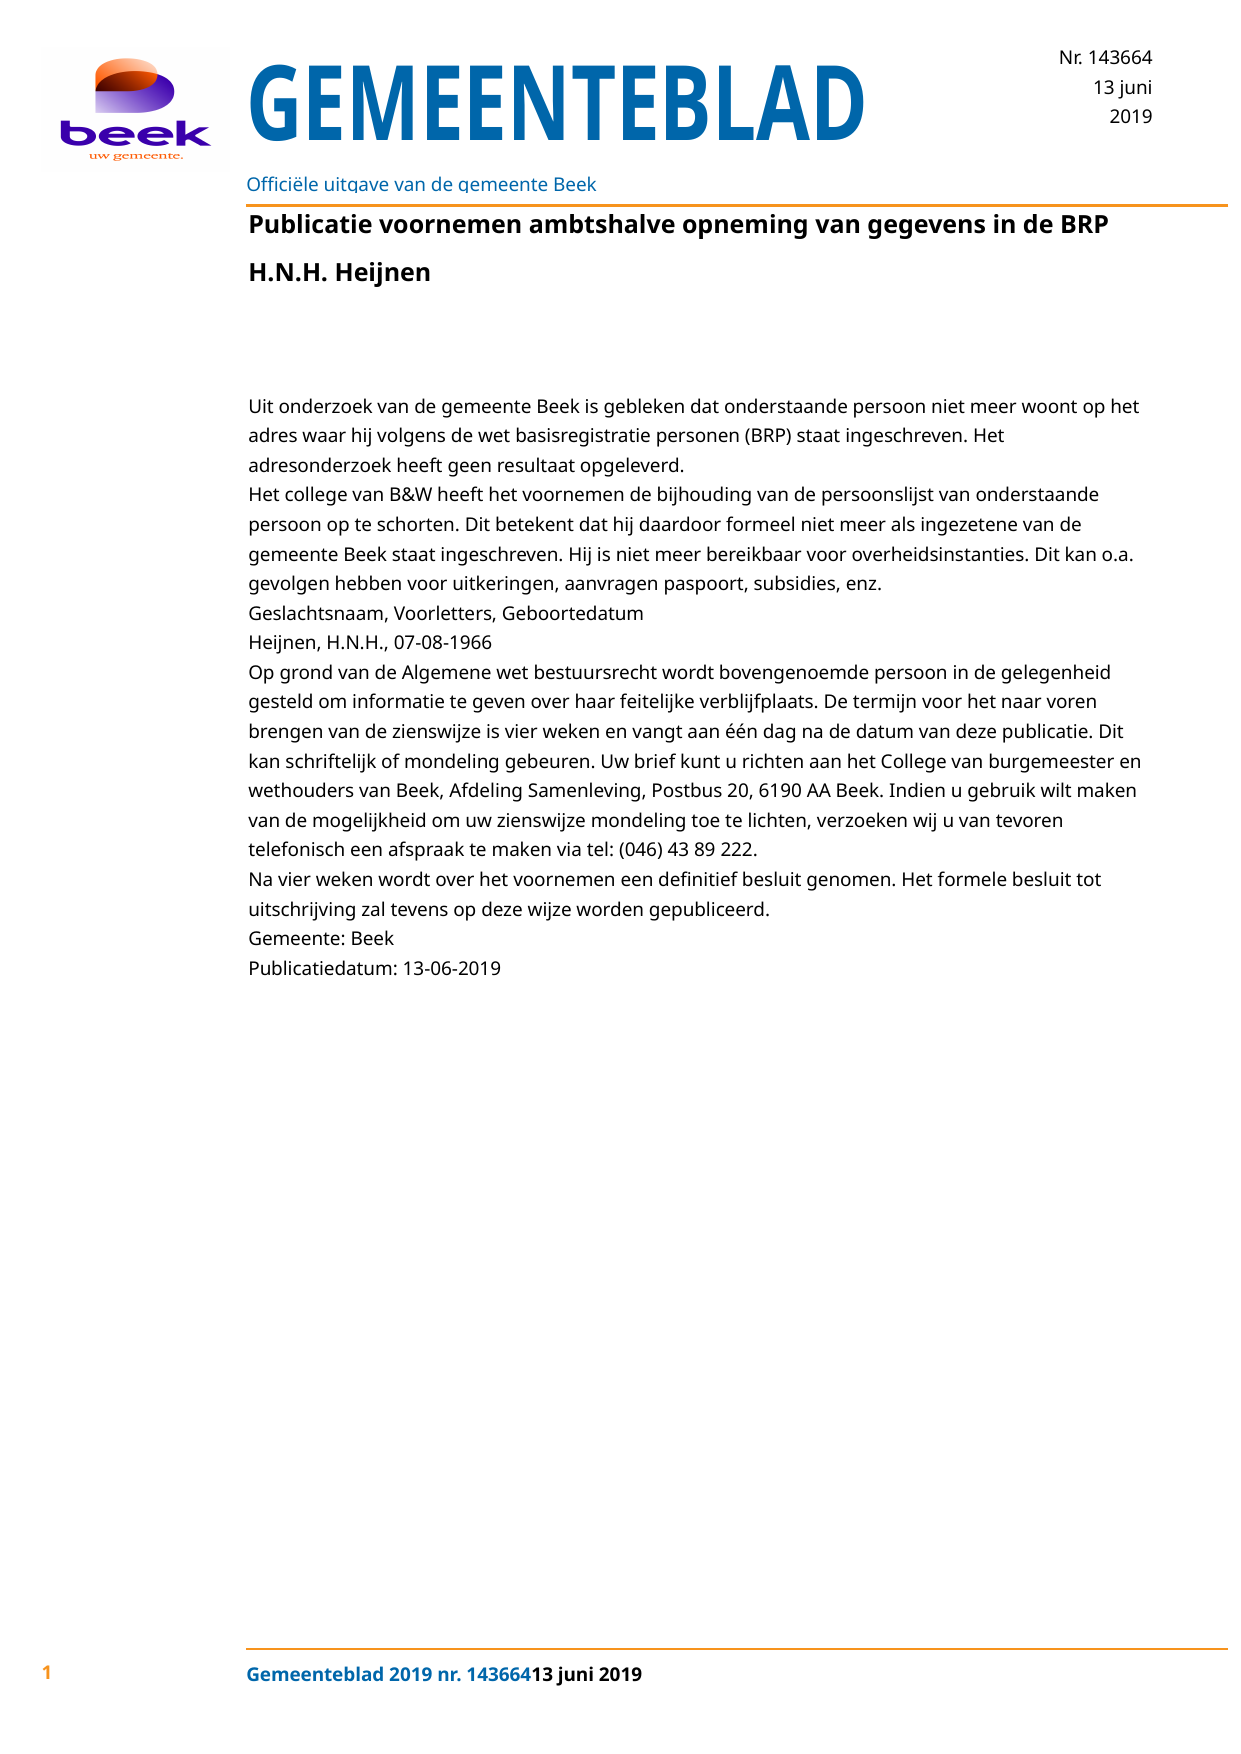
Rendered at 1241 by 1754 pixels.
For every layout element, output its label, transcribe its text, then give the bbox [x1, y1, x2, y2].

text Gemeente: Beek [248, 925, 1152, 951]
text Na vier weken wordt over het voornemen een definitief besluit genomen. Het formele besluit tot uitschrijving zal tevens op deze wijze worden gepubliceerd. [248, 866, 1152, 922]
text Publicatie voornemen ambtshalve opneming van gegevens in de BRP H.N.H. Heijnen [248, 207, 1152, 288]
text Uit onderzoek van de gemeente Beek is gebleken dat onderstaande persoon niet meer woont op het adres waar hij volgens de wet basisregistratie personen (BRP) staat ingeschreven. Het adresonderzoek heeft geen resultaat opgeleverd. [248, 393, 1152, 478]
text Publicatiedatum: 13-06-2019 [248, 955, 1152, 981]
text Geslachtsnaam, Voorletters, Geboortedatum [248, 600, 1152, 626]
text Heijnen, H.N.H., 07-08-1966 [248, 629, 1152, 655]
text Het college van B&W heeft het voornemen de bijhouding van de persoonslijst van onderstaande persoon op te schorten. Dit betekent dat hij daardoor formeel niet meer als ingezetene van de gemeente Beek staat ingeschreven. Hij is niet meer bereikbaar voor overheidsinstanties. Dit kan o.a. gevolgen hebben voor uitkeringen, aanvragen paspoort, subsidies, enz. [248, 482, 1152, 596]
picture [41, 47, 231, 172]
text Op grond van de Algemene wet bestuursrecht wordt bovengenoemde persoon in de gelegenheid gesteld om informatie te geven over haar feitelijke verblijfplaats. De termijn voor het naar voren brengen van de zienswijze is vier weken en vangt aan één dag na de datum van deze publicatie. Dit kan schriftelijk of mondeling gebeuren. Uw brief kunt u richten aan het College van burgemeester en wethouders van Beek, Afdeling Samenleving, Postbus 20, 6190 AA Beek. Indien u gebruik wilt maken van de mogelijkheid om uw zienswijze mondeling toe te lichten, verzoeken wij u van tevoren telefonisch een afspraak te maken via tel: (046) 43 89 222. [248, 659, 1152, 862]
